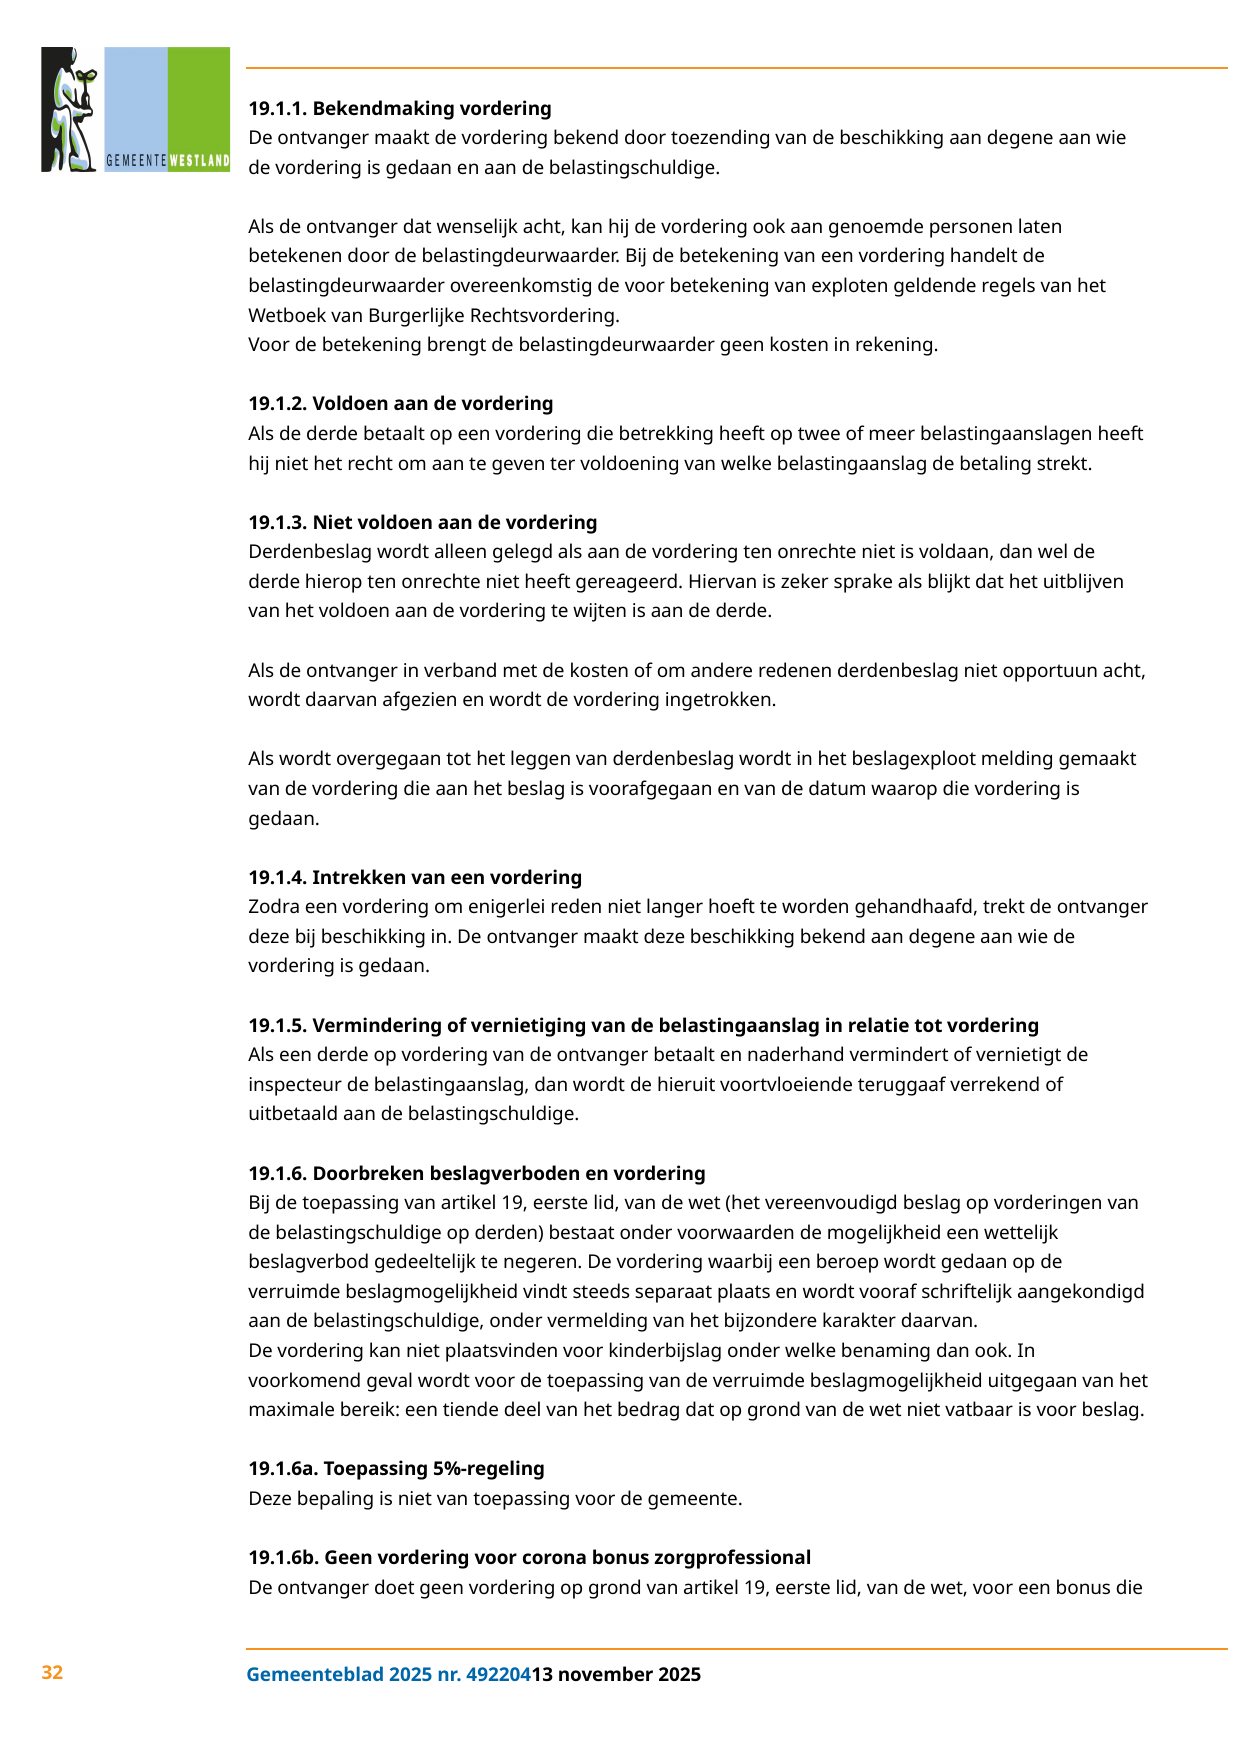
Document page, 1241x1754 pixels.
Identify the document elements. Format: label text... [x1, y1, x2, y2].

text Als de ontvanger in verband met de kosten of om andere redenen derdenbeslag niet opportuun acht, wordt daarvan afgezien en wordt de vordering ingetrokken. [248, 657, 1152, 712]
text 19.1.5. Vermindering of vernietiging van de belastingaanslag in relatie tot vordering [248, 1012, 1152, 1038]
text 19.1.2. Voldoen aan de vordering [248, 391, 1152, 416]
picture [41, 47, 231, 172]
text 19.1.6a. Toepassing 5%-regeling [248, 1456, 1152, 1481]
text De ontvanger maakt de vordering bekend door toezending van de beschikking aan degene aan wie de vordering is gedaan en aan de belastingschuldige. [248, 124, 1152, 180]
text Zodra een vordering om enigerlei reden niet langer hoeft te worden gehandhaafd, trekt de ontvanger deze bij beschikking in. De ontvanger maakt deze beschikking bekend aan degene aan wie de vordering is gedaan. [248, 893, 1152, 978]
text Als een derde op vordering van de ontvanger betaalt en naderhand vermindert of vernietigt de inspecteur de belastingaanslag, dan wordt de hieruit voortvloeiende teruggaaf verrekend of uitbetaald aan de belastingschuldige. [248, 1041, 1152, 1126]
text Derdenbeslag wordt alleen gelegd als aan de vordering ten onrechte niet is voldaan, dan wel de derde hierop ten onrechte niet heeft gereageerd. Hiervan is zeker sprake als blijkt dat het uitblijven van het voldoen aan de vordering te wijten is aan de derde. [248, 538, 1152, 623]
text 19.1.6b. Geen vordering voor corona bonus zorgprofessional [248, 1544, 1152, 1570]
text Voor de betekening brengt de belastingdeurwaarder geen kosten in rekening. [248, 331, 1152, 357]
text Als wordt overgegaan tot het leggen van derdenbeslag wordt in het beslagexploot melding gemaakt van de vordering die aan het beslag is voorafgegaan en van de datum waarop die vordering is gedaan. [248, 746, 1152, 831]
text Bij de toepassing van artikel 19, eerste lid, van de wet (het vereenvoudigd beslag op vorderingen van de belastingschuldige op derden) bestaat onder voorwaarden de mogelijkheid een wettelijk beslagverbod gedeeltelijk te negeren. De vordering waarbij een beroep wordt gedaan op de verruimde beslagmogelijkheid vindt steeds separaat plaats en wordt vooraf schriftelijk aangekondigd aan de belastingschuldige, onder vermelding van het bijzondere karakter daarvan. [248, 1189, 1152, 1333]
text 19.1.1. Bekendmaking vordering [248, 95, 1152, 121]
text De vordering kan niet plaatsvinden voor kinderbijslag onder welke benaming dan ook. In voorkomend geval wordt voor de toepassing van de verruimde beslagmogelijkheid uitgegaan van het maximale bereik: een tiende deel van het bedrag dat op grond van de wet niet vatbaar is voor beslag. [248, 1337, 1152, 1422]
text 19.1.4. Intrekken van een vordering [248, 864, 1152, 890]
text De ontvanger doet geen vordering op grond van artikel 19, eerste lid, van de wet, voor een bonus die [248, 1574, 1152, 1600]
text Deze bepaling is niet van toepassing voor de gemeente. [248, 1485, 1152, 1511]
text Als de derde betaalt op een vordering die betrekking heeft op twee of meer belastingaanslagen heeft hij niet het recht om aan te geven ter voldoening van welke belastingaanslag de betaling strekt. [248, 420, 1152, 476]
text Als de ontvanger dat wenselijk acht, kan hij de vordering ook aan genoemde personen laten betekenen door de belastingdeurwaarder. Bij de betekening van een vordering handelt de belastingdeurwaarder overeenkomstig de voor betekening van exploten geldende regels van het Wetboek van Burgerlijke Rechtsvordering. [248, 213, 1152, 328]
text 19.1.6. Doorbreken beslagverboden en vordering [248, 1160, 1152, 1186]
text 19.1.3. Niet voldoen aan de vordering [248, 509, 1152, 535]
